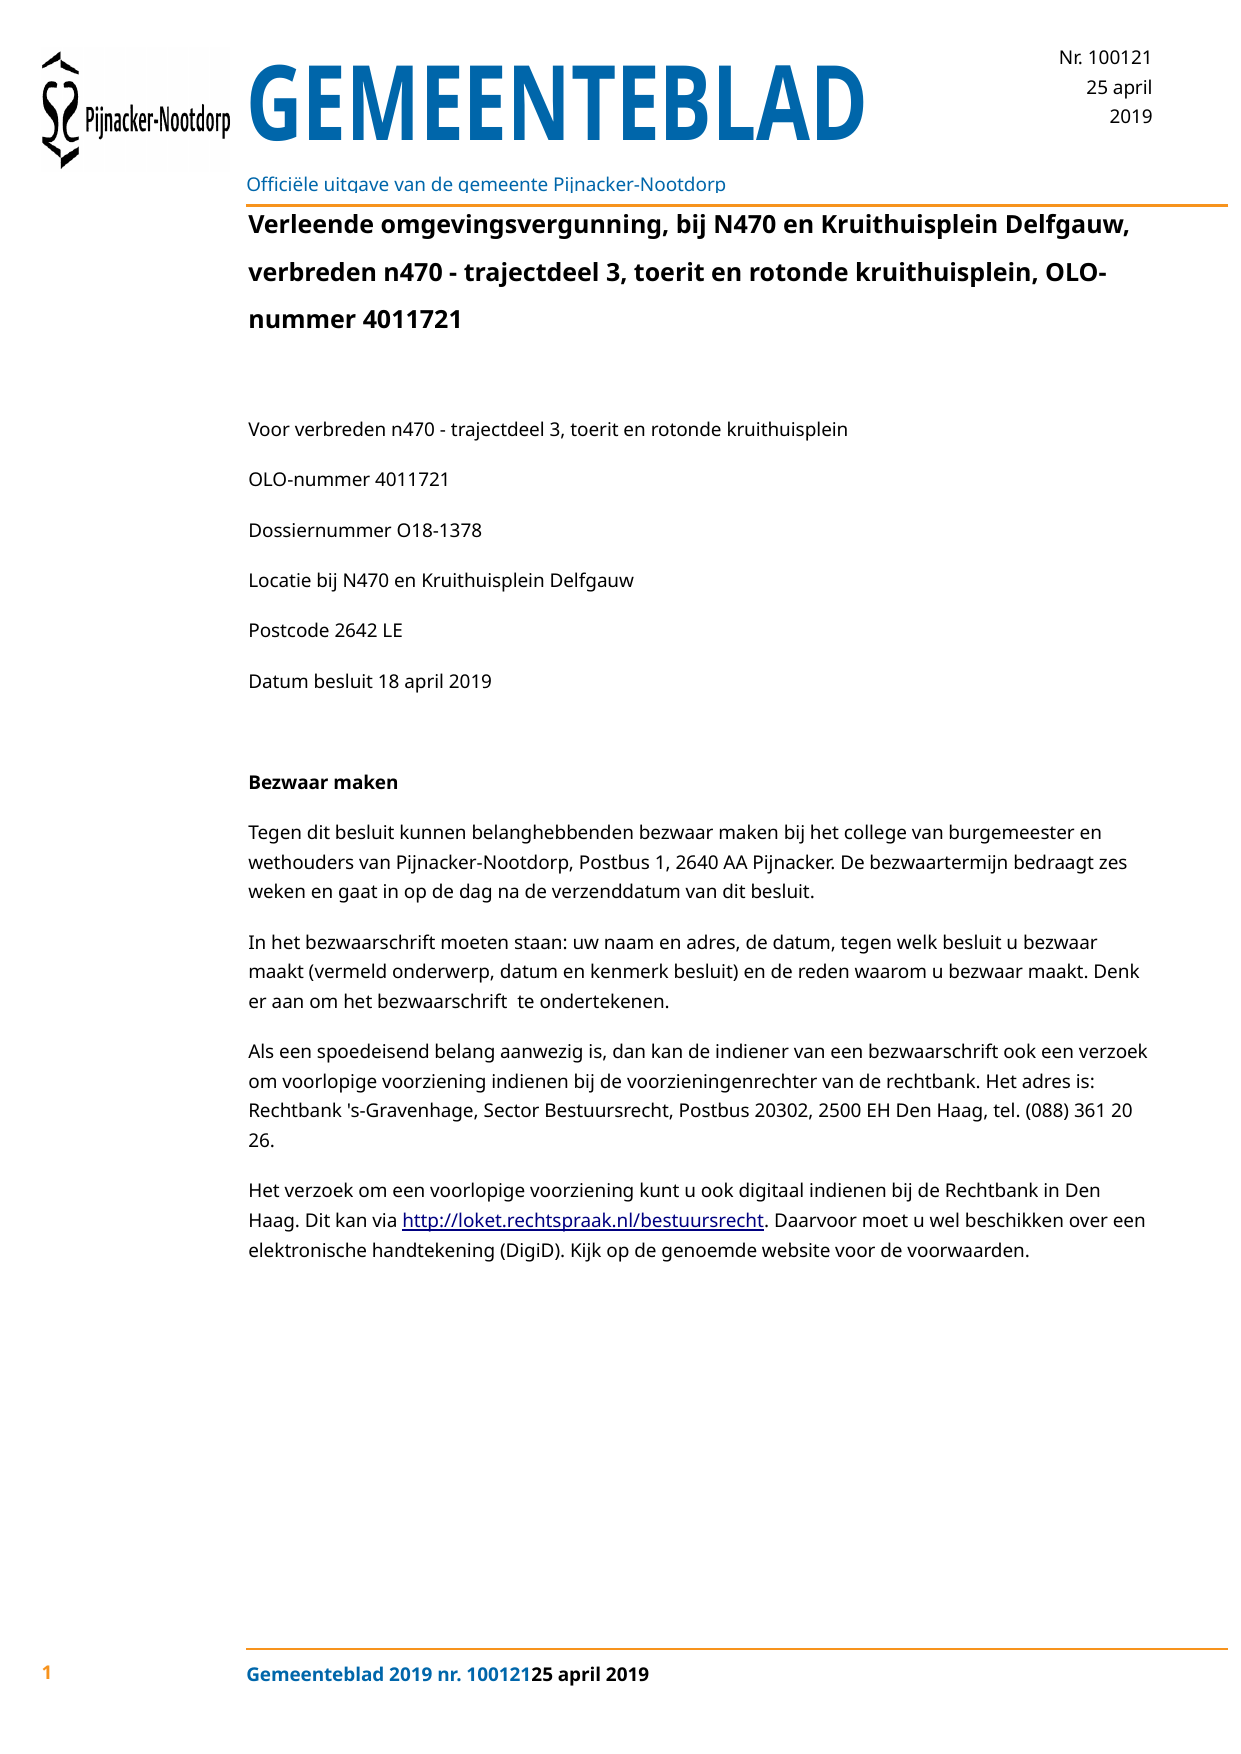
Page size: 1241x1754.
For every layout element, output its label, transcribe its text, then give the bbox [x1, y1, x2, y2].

text Voor verbreden n470 - trajectdeel 3, toerit en rotonde kruithuisplein [248, 416, 1152, 442]
text Bezwaar maken [248, 769, 1152, 794]
text Dossiernummer O18-1378 [248, 517, 1152, 542]
text Datum besluit 18 april 2019 [248, 668, 1152, 694]
text Het verzoek om een voorlopige voorziening kunt u ook digitaal indienen bij de Rechtbank in Den Haag. Dit kan via http://loket.rechtspraak.nl/bestuursrecht. Daarvoor moet u wel beschikken over een elektronische handtekening (DigiD). Kijk op de genoemde website voor de voorwaarden. [248, 1178, 1152, 1262]
text Verleende omgevingsvergunning, bij N470 en Kruithuisplein Delfgauw, verbreden n470 - trajectdeel 3, toerit en rotonde kruithuisplein, OLO-nummer 4011721 [248, 207, 1152, 336]
picture [41, 47, 231, 172]
text Locatie bij N470 en Kruithuisplein Delfgauw [248, 567, 1152, 593]
text Postcode 2642 LE [248, 618, 1152, 643]
text OLO-nummer 4011721 [248, 466, 1152, 492]
text Als een spoedeisend belang aanwezig is, dan kan de indiener van een bezwaarschrift ook een verzoek om voorlopige voorziening indienen bij de voorzieningenrechter van de rechtbank. Het adres is: Rechtbank 's-Gravenhage, Sector Bestuursrecht, Postbus 20302, 2500 EH Den Haag, tel. (088) 361 20 26. [248, 1038, 1152, 1153]
text In het bezwaarschrift moeten staan: uw naam en adres, de datum, tegen welk besluit u bezwaar maakt (vermeld onderwerp, datum en kenmerk besluit) en de reden waarom u bezwaar maakt. Denk er aan om het bezwaarschrift te ondertekenen. [248, 929, 1152, 1014]
text Tegen dit besluit kunnen belanghebbenden bezwaar maken bij het college van burgemeester en wethouders van Pijnacker-Nootdorp, Postbus 1, 2640 AA Pijnacker. De bezwaartermijn bedraagt zes weken en gaat in op de dag na de verzenddatum van dit besluit. [248, 819, 1152, 904]
